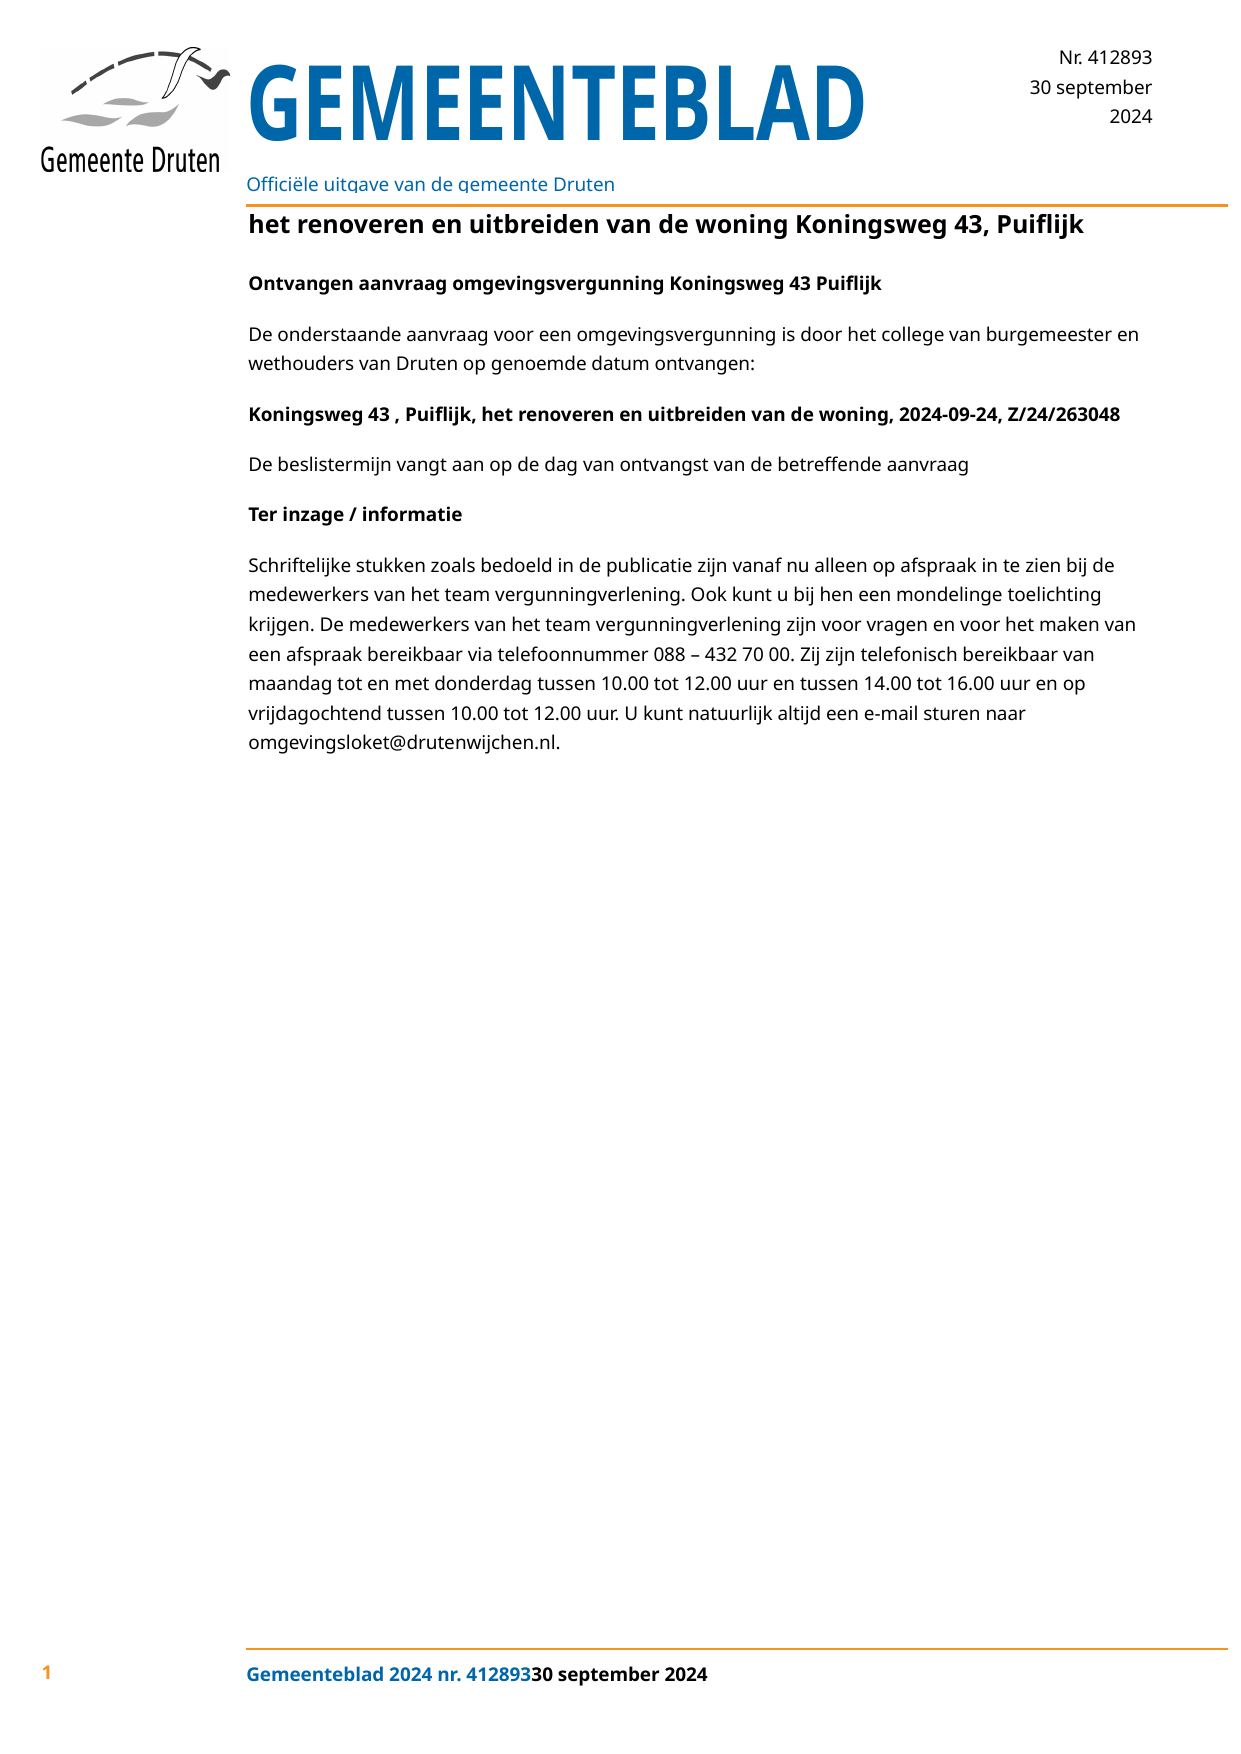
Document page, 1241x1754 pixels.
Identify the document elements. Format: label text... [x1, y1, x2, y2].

text Koningsweg 43 , Puiflijk, het renoveren en uitbreiden van de woning, 2024-09-24, Z/24/263048 [248, 401, 1152, 426]
text Ontvangen aanvraag omgevingsvergunning Koningsweg 43 Puiflijk [248, 270, 1152, 296]
text De beslistermijn vangt aan op de dag van ontvangst van de betreffende aanvraag [248, 451, 1152, 477]
text Schriftelijke stukken zoals bedoeld in de publicatie zijn vanaf nu alleen op afspraak in te zien bij de medewerkers van het team vergunningverlening. Ook kunt u bij hen een mondelinge toelichting krijgen. De medewerkers van het team vergunningverlening zijn voor vragen en voor het maken van een afspraak bereikbaar via telefoonnummer 088 – 432 70 00. Zij zijn telefonisch bereikbaar van maandag tot en met donderdag tussen 10.00 tot 12.00 uur en tussen 14.00 tot 16.00 uur en op vrijdagochtend tussen 10.00 tot 12.00 uur. U kunt natuurlijk altijd een e-mail sturen naar omgevingsloket@drutenwijchen.nl. [248, 552, 1152, 755]
text Ter inzage / informatie [248, 502, 1152, 527]
picture [41, 47, 231, 172]
text het renoveren en uitbreiden van de woning Koningsweg 43, Puiflijk [248, 207, 1152, 241]
text De onderstaande aanvraag voor een omgevingsvergunning is door het college van burgemeester en wethouders van Druten op genoemde datum ontvangen: [248, 321, 1152, 376]
